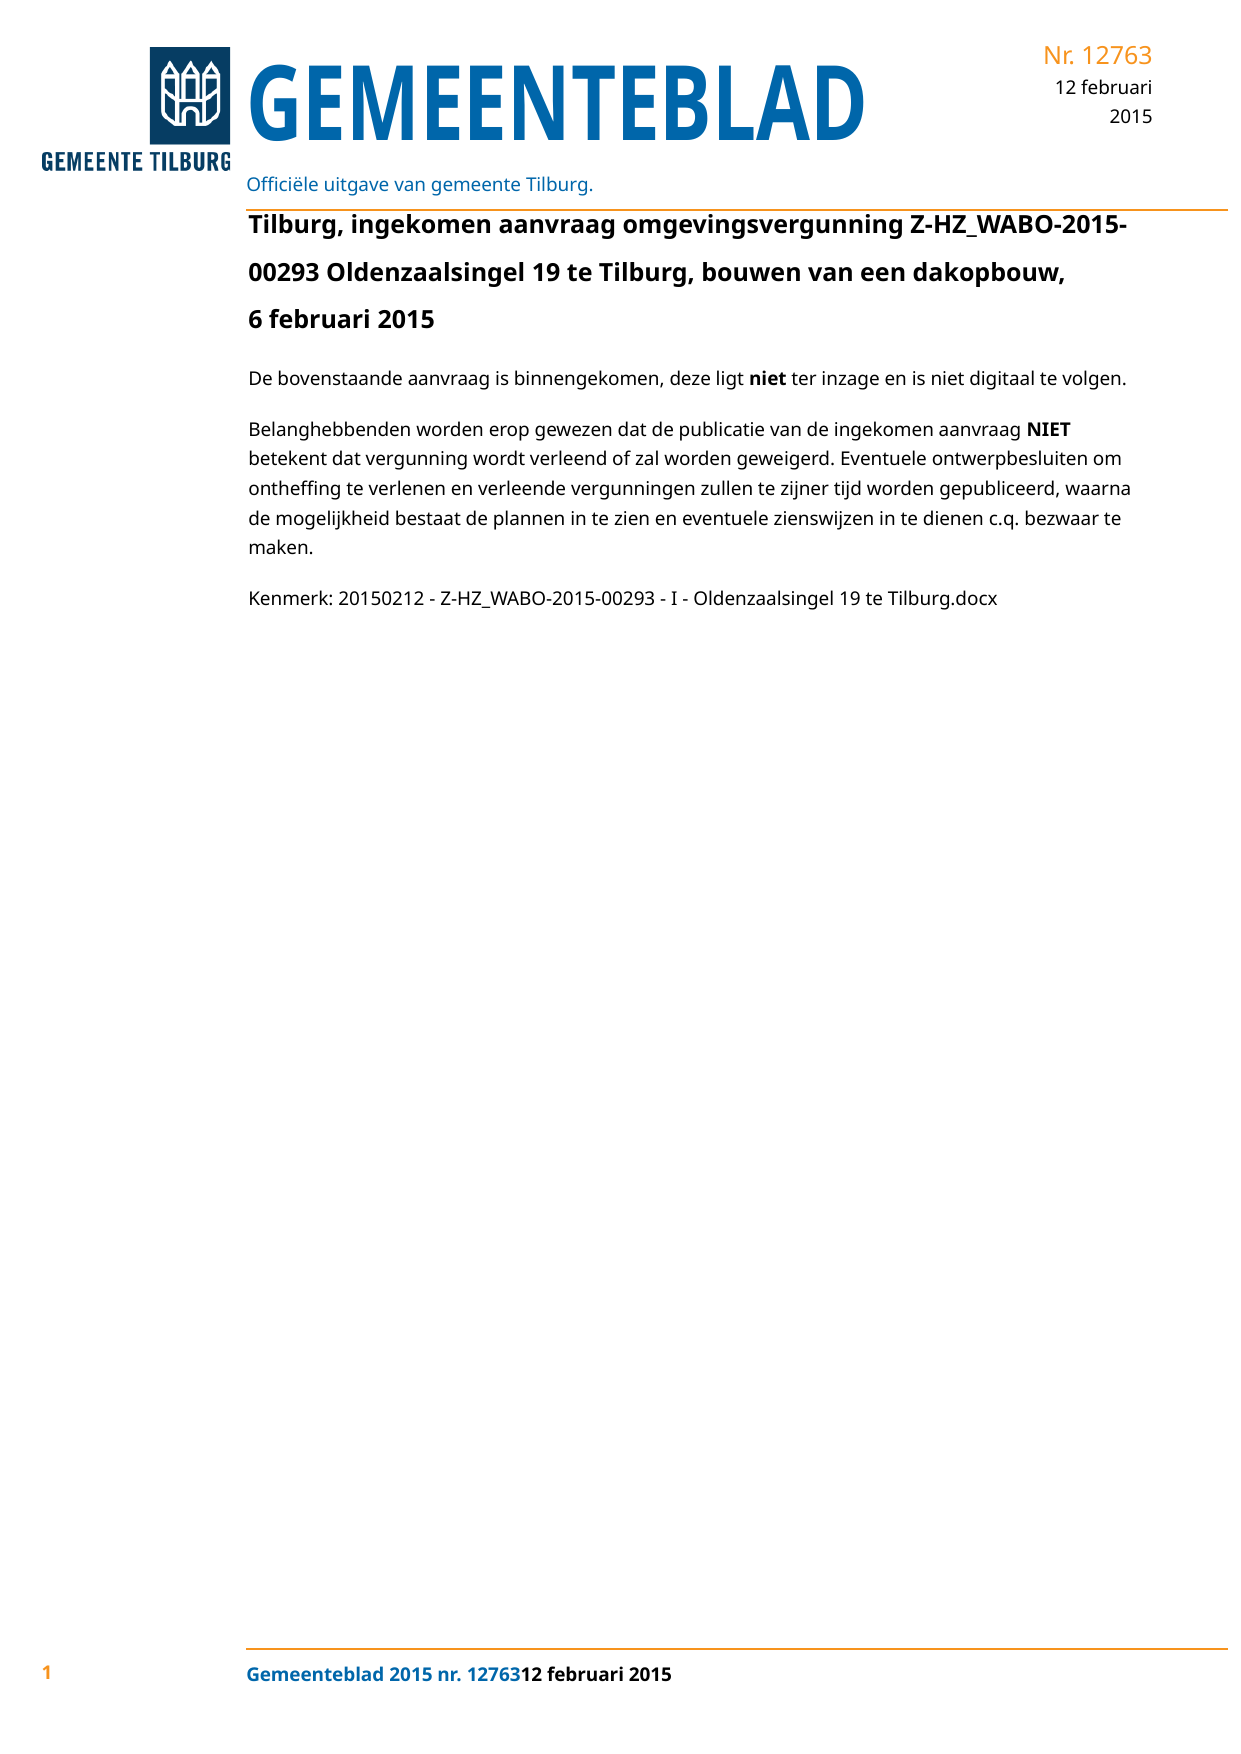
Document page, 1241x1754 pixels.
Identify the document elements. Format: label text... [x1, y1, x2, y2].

picture [41, 47, 231, 172]
text De bovenstaande aanvraag is binnengekomen, deze ligt niet ter inzage en is niet digitaal te volgen. [248, 366, 1152, 391]
text Belanghebbenden worden erop gewezen dat de publicatie van de ingekomen aanvraag NIET betekent dat vergunning wordt verleend of zal worden geweigerd. Eventuele ontwerpbesluiten om ontheffing te verlenen en verleende vergunningen zullen te zijner tijd worden gepubliceerd, waarna de mogelijkheid bestaat de plannen in te zien en eventuele zienswijzen in te dienen c.q. bezwaar te maken. [248, 416, 1152, 560]
text Tilburg, ingekomen aanvraag omgevingsvergunning Z-HZ_WABO-2015-00293 Oldenzaalsingel 19 te Tilburg, bouwen van een dakopbouw, 6 februari 2015 [248, 211, 1152, 336]
text Kenmerk: 20150212 - Z-HZ_WABO-2015-00293 - I - Oldenzaalsingel 19 te Tilburg.docx [248, 585, 1152, 610]
